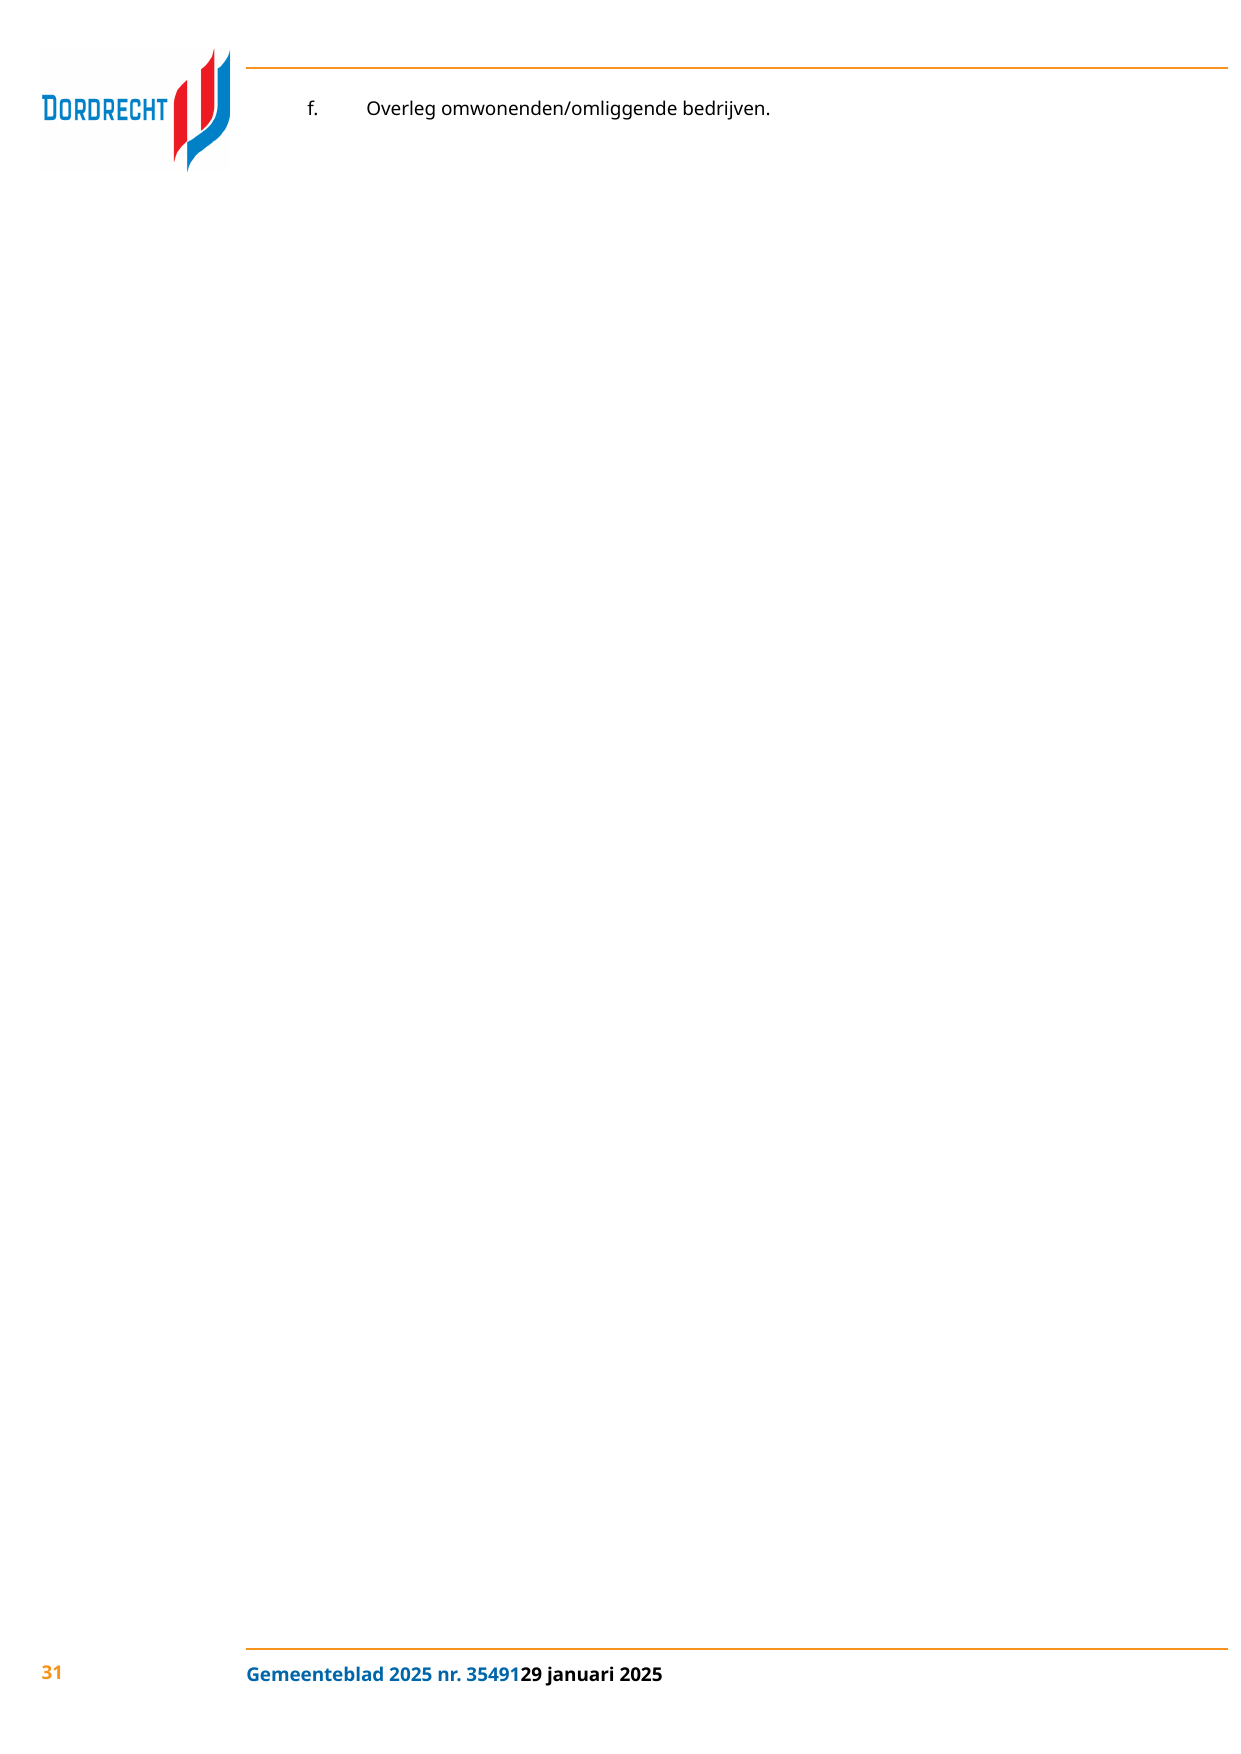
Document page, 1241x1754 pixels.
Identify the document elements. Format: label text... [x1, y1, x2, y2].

picture [41, 47, 231, 172]
list Overleg omwonenden/omliggende bedrijven. [307, 95, 1152, 121]
